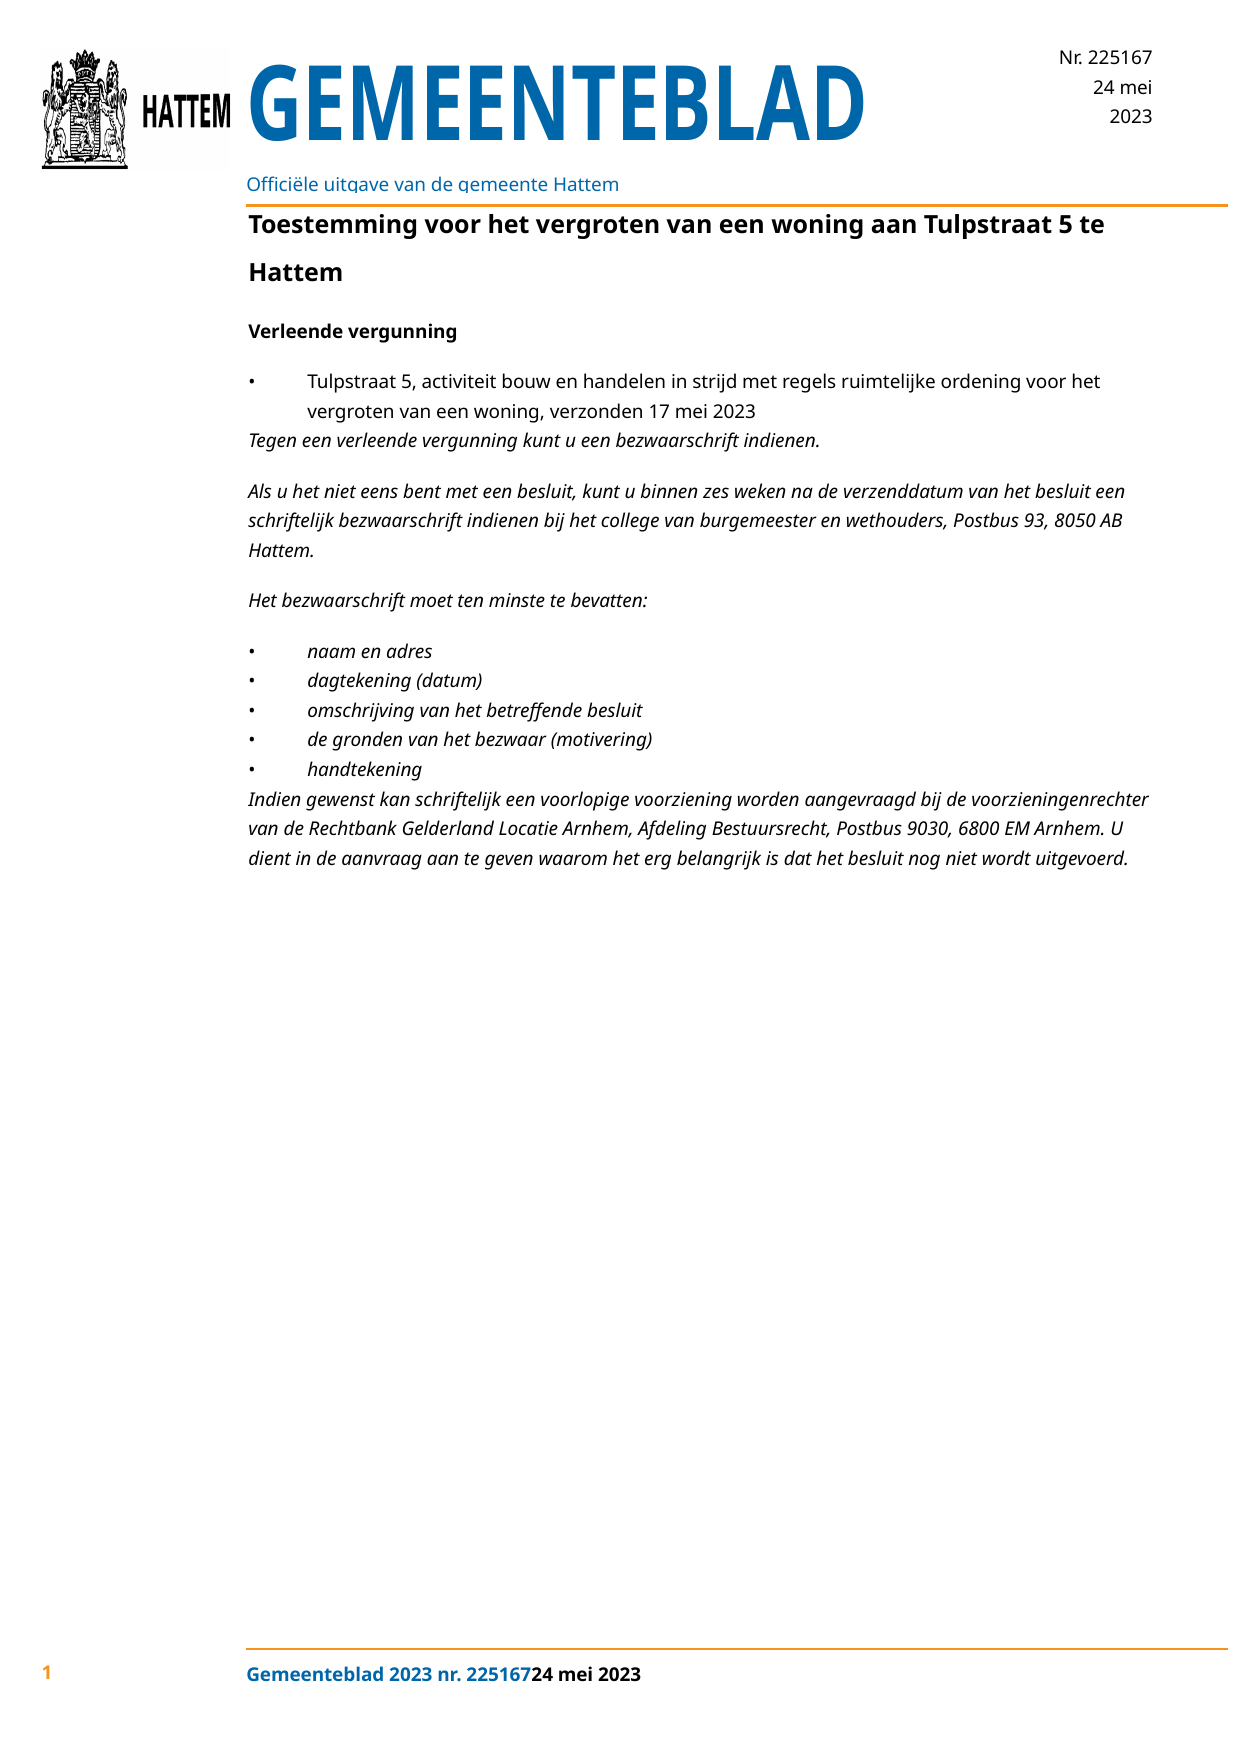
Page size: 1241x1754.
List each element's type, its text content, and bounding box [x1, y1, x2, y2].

list omschrijving van het betreffende besluit [248, 697, 1152, 723]
text Als u het niet eens bent met een besluit, kunt u binnen zes weken na de verzenddatum van het besluit een schriftelijk bezwaarschrift indienen bij het college van burgemeester en wethouders, Postbus 93, 8050 AB Hattem. [248, 478, 1152, 563]
text Tegen een verleende vergunning kunt u een bezwaarschrift indienen. [248, 427, 1152, 453]
list handtekening [248, 756, 1152, 782]
list Tulpstraat 5, activiteit bouw en handelen in strijd met regels ruimtelijke ordening voor het vergroten van een woning, verzonden 17 mei 2023 [248, 368, 1152, 424]
text Verleende vergunning [248, 318, 1152, 344]
picture [41, 47, 231, 172]
text Het bezwaarschrift moet ten minste te bevatten: [248, 587, 1152, 613]
list dagtekening (datum) [248, 667, 1152, 693]
text Toestemming voor het vergroten van een woning aan Tulpstraat 5 te Hattem [248, 207, 1152, 288]
list naam en adres [248, 638, 1152, 664]
text Indien gewenst kan schriftelijk een voorlopige voorziening worden aangevraagd bij de voorzieningenrechter van de Rechtbank Gelderland Locatie Arnhem, Afdeling Bestuursrecht, Postbus 9030, 6800 EM Arnhem. U dient in de aanvraag aan te geven waarom het erg belangrijk is dat het besluit nog niet wordt uitgevoerd. [248, 786, 1152, 871]
list de gronden van het bezwaar (motivering) [248, 727, 1152, 752]
